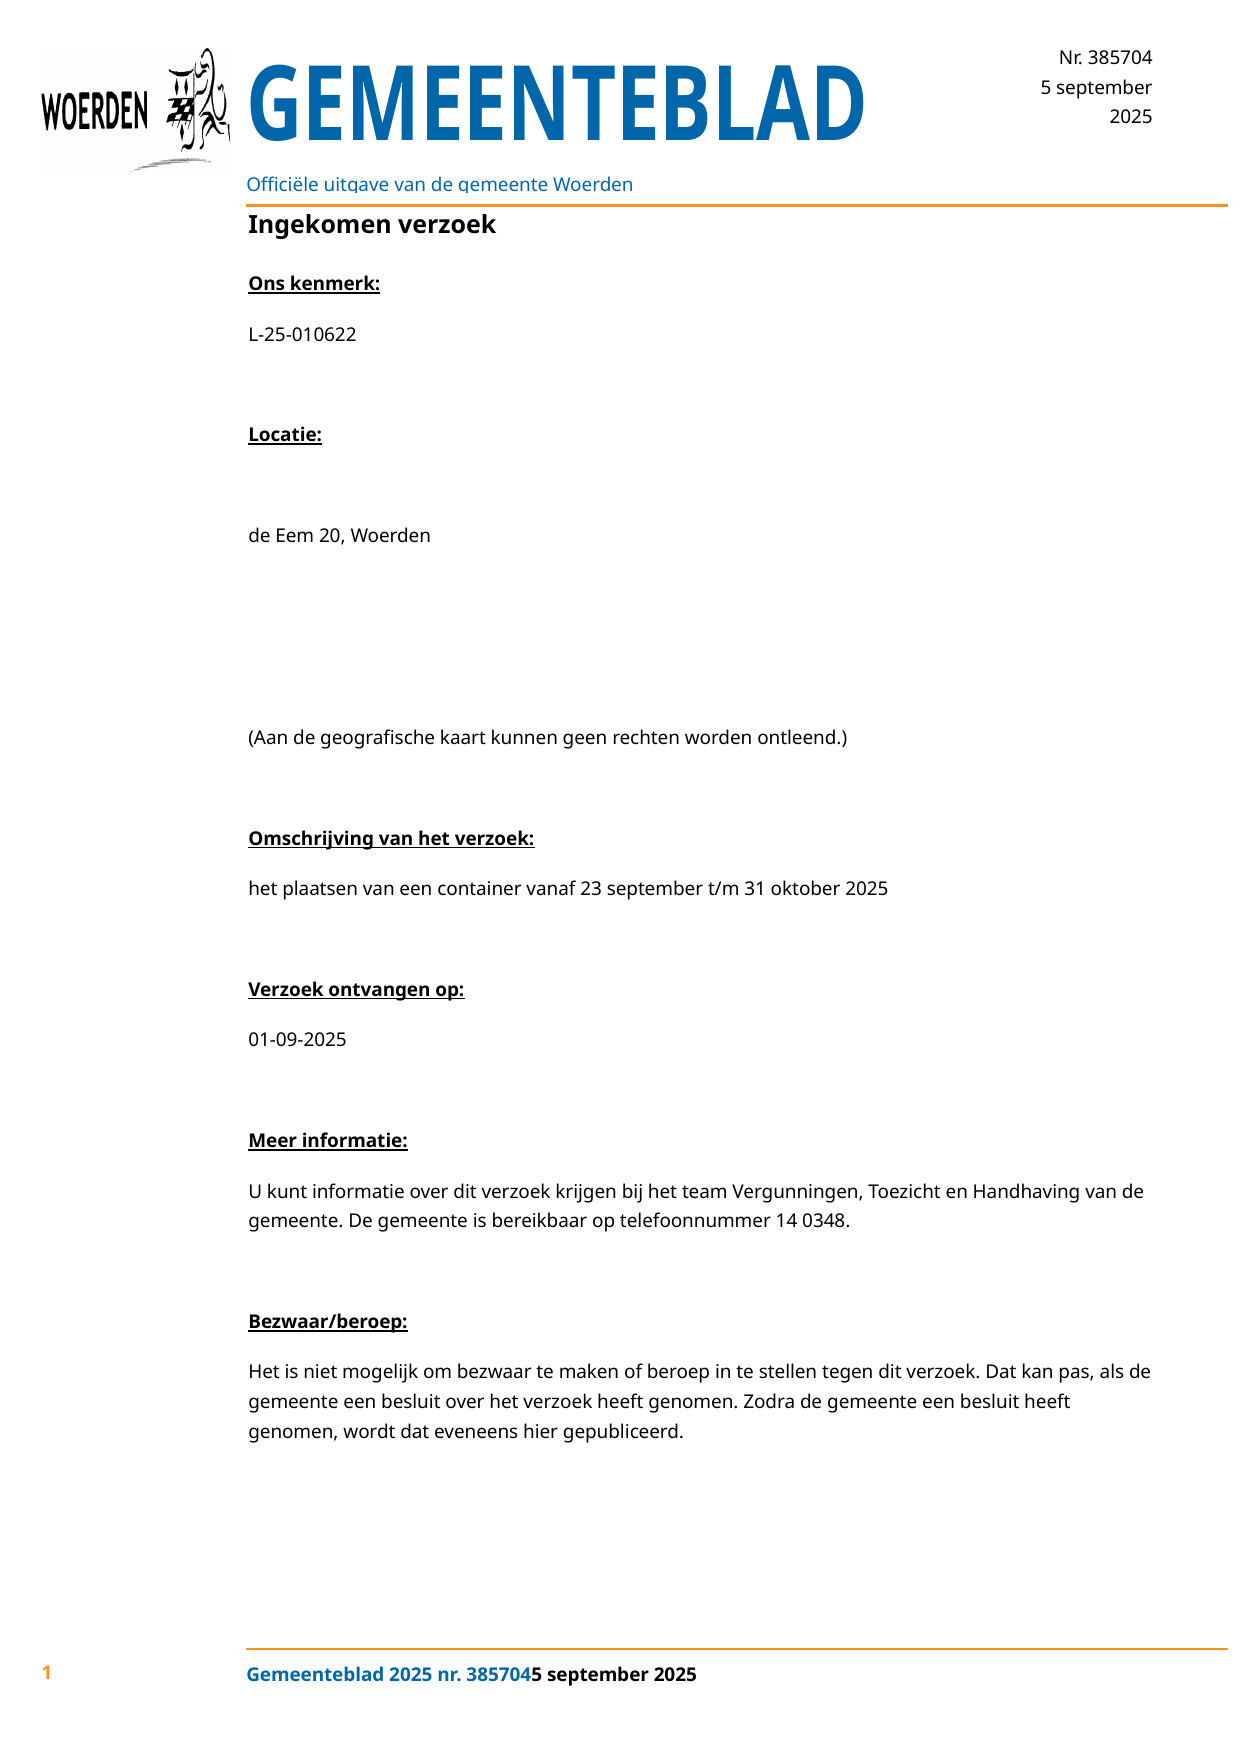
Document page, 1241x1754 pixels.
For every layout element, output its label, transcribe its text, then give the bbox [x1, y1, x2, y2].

text Bezwaar/beroep: [248, 1308, 1152, 1334]
picture [41, 47, 231, 172]
text Meer informatie: [248, 1127, 1152, 1153]
text U kunt informatie over dit verzoek krijgen bij het team Vergunningen, Toezicht en Handhaving van de gemeente. De gemeente is bereikbaar op telefoonnummer 14 0348. [248, 1178, 1152, 1233]
text 01-09-2025 [248, 1027, 1152, 1052]
text de Eem 20, Woerden [248, 522, 1152, 548]
text (Aan de geografische kaart kunnen geen rechten worden ontleend.) [248, 724, 1152, 750]
text L-25-010622 [248, 321, 1152, 346]
text Locatie: [248, 422, 1152, 447]
text Ons kenmerk: [248, 270, 1152, 296]
text Ingekomen verzoek [248, 207, 1152, 241]
text Het is niet mogelijk om bezwaar te maken of beroep in te stellen tegen dit verzoek. Dat kan pas, als de gemeente een besluit over het verzoek heeft genomen. Zodra de gemeente een besluit heeft genomen, wordt dat eveneens hier gepubliceerd. [248, 1359, 1152, 1443]
text Omschrijving van het verzoek: [248, 825, 1152, 851]
text het plaatsen van een container vanaf 23 september t/m 31 oktober 2025 [248, 875, 1152, 901]
text Verzoek ontvangen op: [248, 976, 1152, 1002]
